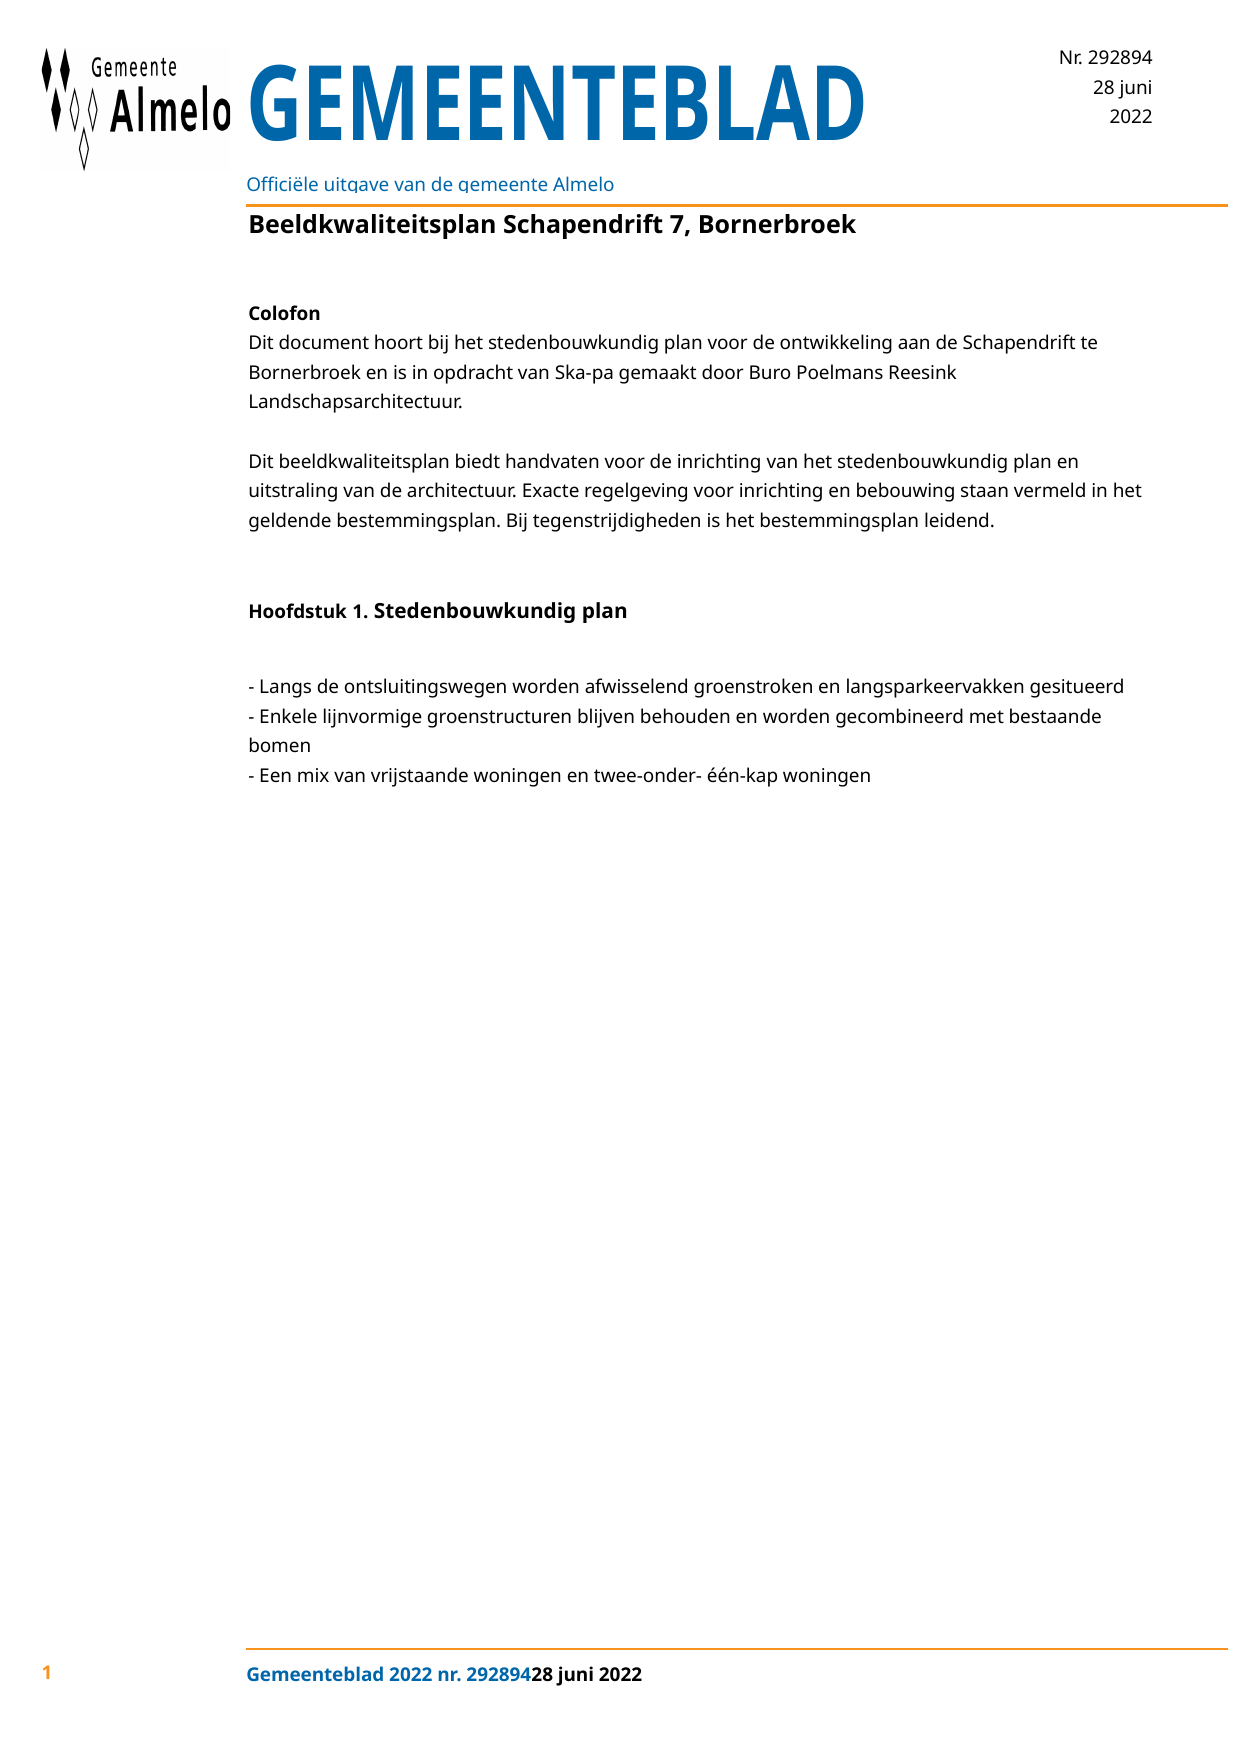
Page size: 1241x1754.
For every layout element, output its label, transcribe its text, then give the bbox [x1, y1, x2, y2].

text Dit document hoort bij het stedenbouwkundig plan voor de ontwikkeling aan de Schapendrift te Bornerbroek en is in opdracht van Ska-pa gemaakt door Buro Poelmans Reesink Landschapsarchitectuur. [248, 329, 1152, 414]
text - Langs de ontsluitingswegen worden afwisselend groenstroken en langsparkeervakken gesitueerd [248, 673, 1152, 699]
text Hoofdstuk 1. Stedenbouwkundig plan [248, 596, 1152, 624]
picture [41, 47, 231, 172]
text - Een mix van vrijstaande woningen en twee-onder- één-kap woningen [248, 762, 1152, 788]
text Colofon [248, 300, 1152, 326]
text - Enkele lijnvormige groenstructuren blijven behouden en worden gecombineerd met bestaande bomen [248, 703, 1152, 758]
text Beeldkwaliteitsplan Schapendrift 7, Bornerbroek [248, 207, 1152, 241]
text Dit beeldkwaliteitsplan biedt handvaten voor de inrichting van het stedenbouwkundig plan en uitstraling van de architectuur. Exacte regelgeving voor inrichting en bebouwing staan vermeld in het geldende bestemmingsplan. Bij tegenstrijdigheden is het bestemmingsplan leidend. [248, 448, 1152, 533]
